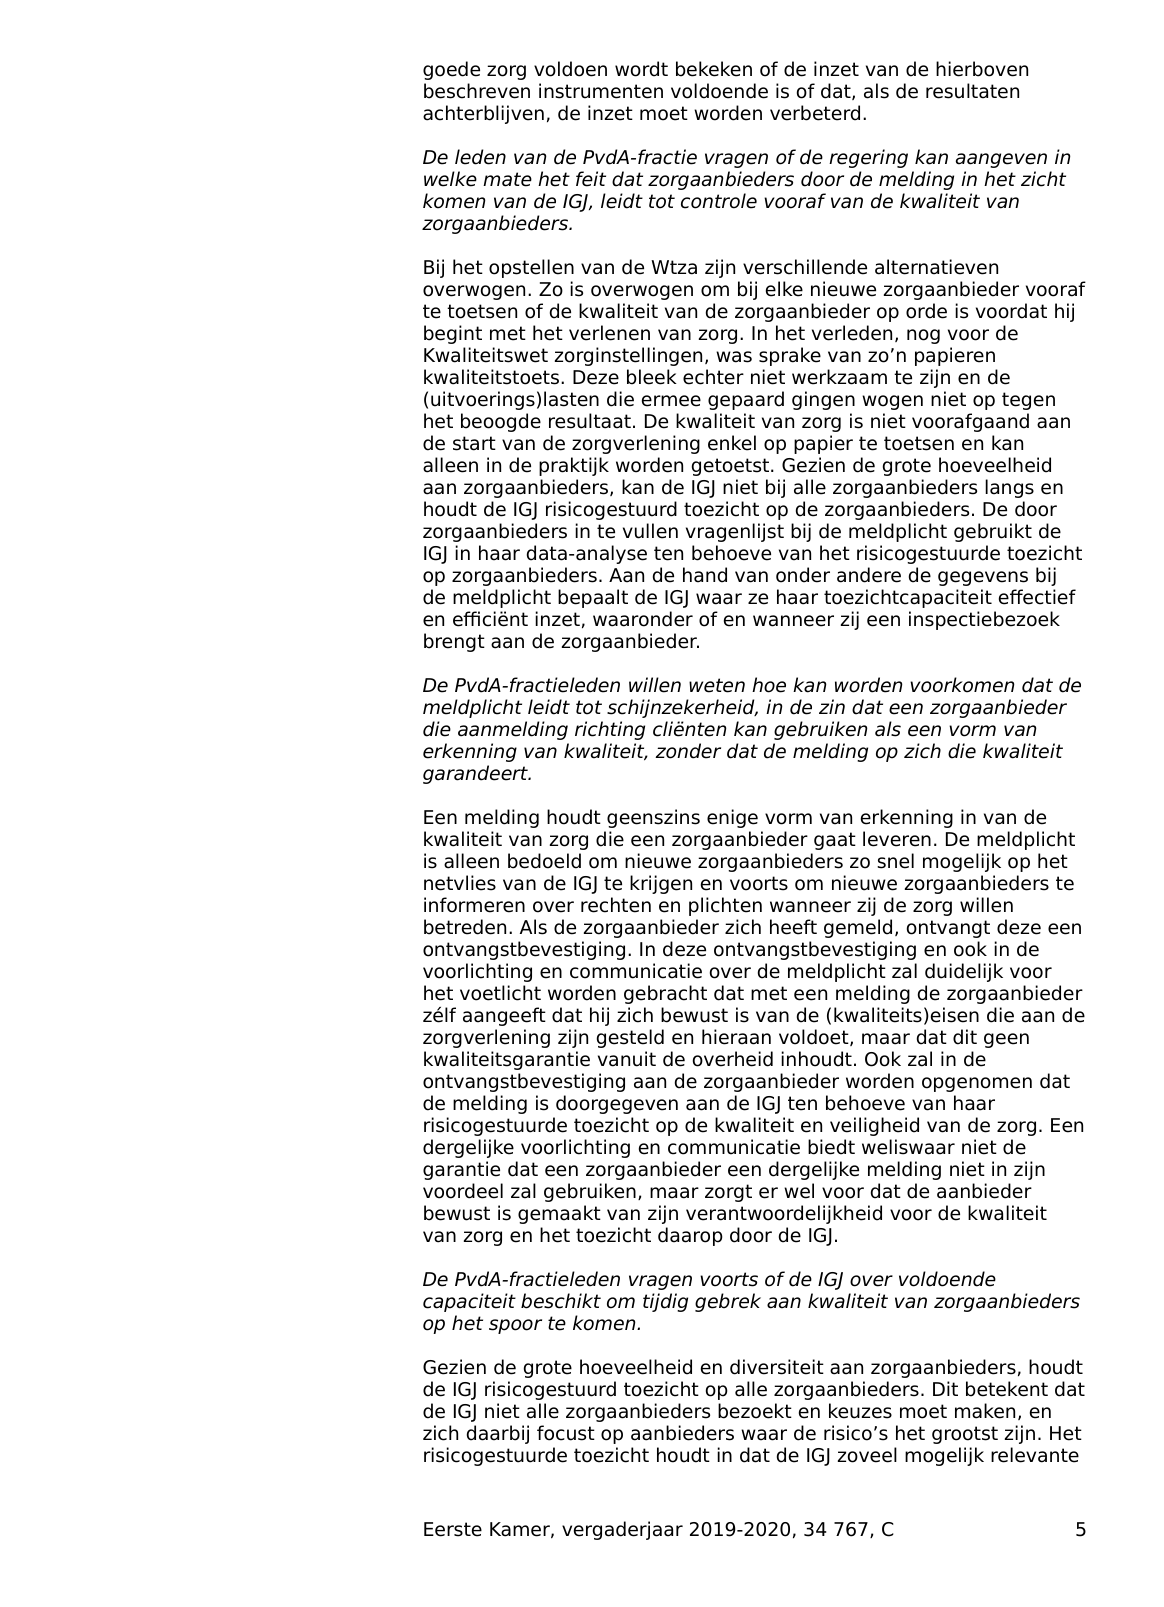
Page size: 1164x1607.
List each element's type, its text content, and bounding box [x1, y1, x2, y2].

text Gezien de grote hoeveelheid en diversiteit aan zorgaanbieders, houdt de IGJ risicogestuurd toezicht op alle zorgaanbieders. Dit betekent dat de IGJ niet alle zorgaanbieders bezoekt en keuzes moet maken, en zich daarbij focust op aanbieders waar de risico’s het grootst zijn. Het risicogestuurde toezicht houdt in dat de IGJ zoveel mogelijk relevante [422, 1357, 1087, 1467]
text De leden van de PvdA-fractie vragen of de regering kan aangeven in welke mate het feit dat zorgaanbieders door de melding in het zicht komen van de IGJ, leidt tot controle vooraf van de kwaliteit van zorgaanbieders. [422, 147, 1087, 235]
text goede zorg voldoen wordt bekeken of de inzet van de hierboven beschreven instrumenten voldoende is of dat, als de resultaten achterblijven, de inzet moet worden verbeterd. [422, 59, 1087, 125]
text De PvdA-fractieleden willen weten hoe kan worden voorkomen dat de meldplicht leidt tot schijnzekerheid, in de zin dat een zorgaanbieder die aanmelding richting cliënten kan gebruiken als een vorm van erkenning van kwaliteit, zonder dat de melding op zich die kwaliteit garandeert. [422, 675, 1087, 785]
text Een melding houdt geenszins enige vorm van erkenning in van de kwaliteit van zorg die een zorgaanbieder gaat leveren. De meldplicht is alleen bedoeld om nieuwe zorgaanbieders zo snel mogelijk op het netvlies van de IGJ te krijgen en voorts om nieuwe zorgaanbieders te informeren over rechten en plichten wanneer zij de zorg willen betreden. Als de zorgaanbieder zich heeft gemeld, ontvangt deze een ontvangstbevestiging. In deze ontvangstbevestiging en ook in de voorlichting en communicatie over de meldplicht zal duidelijk voor het voetlicht worden gebracht dat met een melding de zorgaanbieder zélf aangeeft dat hij zich bewust is van de (kwaliteits)eisen die aan de zorgverlening zijn gesteld en hieraan voldoet, maar dat dit geen kwaliteitsgarantie vanuit de overheid inhoudt. Ook zal in de ontvangstbevestiging aan de zorgaanbieder worden opgenomen dat de melding is doorgegeven aan de IGJ ten behoeve van haar risicogestuurde toezicht op de kwaliteit en veiligheid van de zorg. Een dergelijke voorlichting en communicatie biedt weliswaar niet de garantie dat een zorgaanbieder een dergelijke melding niet in zijn voordeel zal gebruiken, maar zorgt er wel voor dat de aanbieder bewust is gemaakt van zijn verantwoordelijkheid voor de kwaliteit van zorg en het toezicht daarop door de IGJ. [422, 807, 1087, 1247]
text De PvdA-fractieleden vragen voorts of de IGJ over voldoende capaciteit beschikt om tijdig gebrek aan kwaliteit van zorgaanbieders op het spoor te komen. [422, 1269, 1087, 1335]
text Bij het opstellen van de Wtza zijn verschillende alternatieven overwogen. Zo is overwogen om bij elke nieuwe zorgaanbieder vooraf te toetsen of de kwaliteit van de zorgaanbieder op orde is voordat hij begint met het verlenen van zorg. In het verleden, nog voor de Kwaliteitswet zorginstellingen, was sprake van zo’n papieren kwaliteitstoets. Deze bleek echter niet werkzaam te zijn en de (uitvoerings)lasten die ermee gepaard gingen wogen niet op tegen het beoogde resultaat. De kwaliteit van zorg is niet voorafgaand aan de start van de zorgverlening enkel op papier te toetsen en kan alleen in de praktijk worden getoetst. Gezien de grote hoeveelheid aan zorgaanbieders, kan de IGJ niet bij alle zorgaanbieders langs en houdt de IGJ risicogestuurd toezicht op de zorgaanbieders. De door zorgaanbieders in te vullen vragenlijst bij de meldplicht gebruikt de IGJ in haar data-analyse ten behoeve van het risicogestuurde toezicht op zorgaanbieders. Aan de hand van onder andere de gegevens bij de meldplicht bepaalt de IGJ waar ze haar toezichtcapaciteit effectief en efficiënt inzet, waaronder of en wanneer zij een inspectiebezoek brengt aan de zorgaanbieder. [422, 257, 1087, 653]
